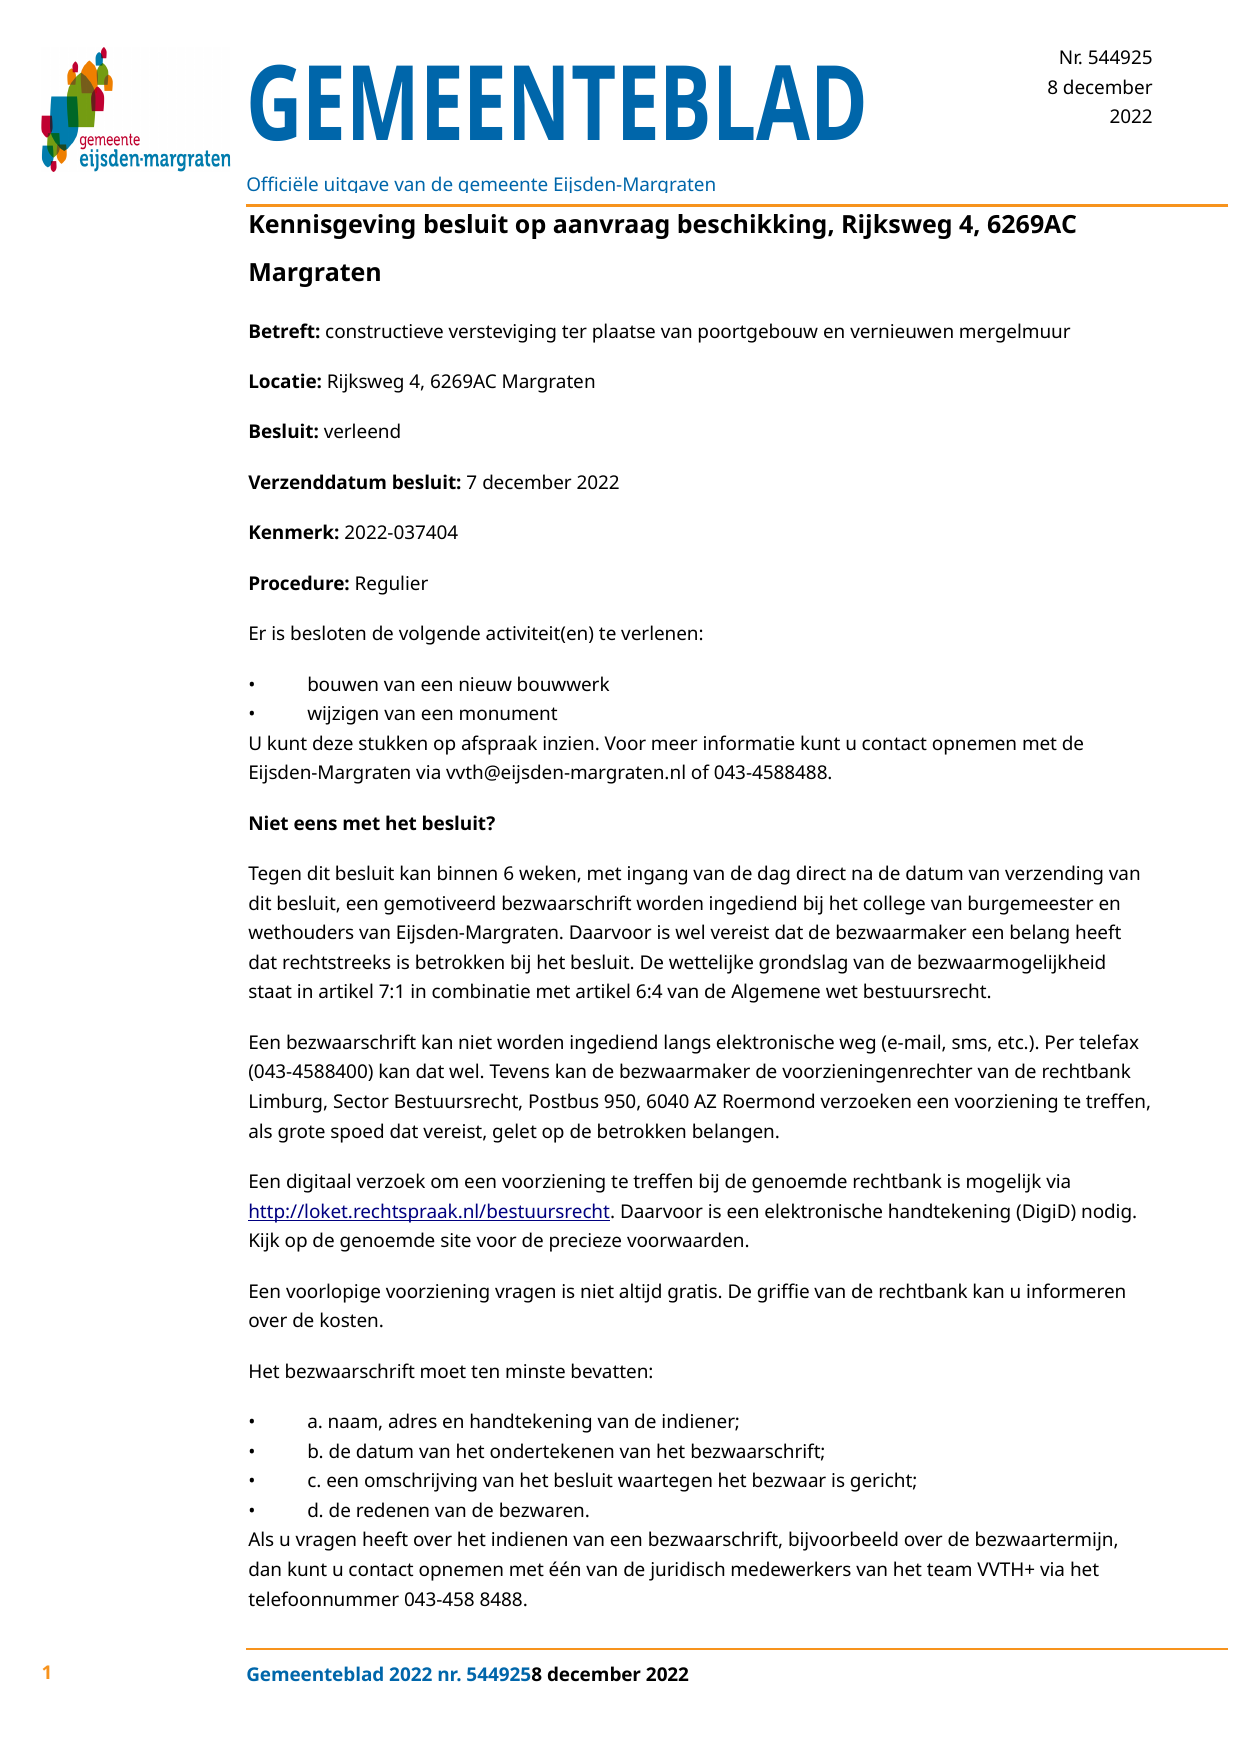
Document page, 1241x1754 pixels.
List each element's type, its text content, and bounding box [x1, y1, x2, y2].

text Er is besloten de volgende activiteit(en) te verlenen: [248, 620, 1152, 646]
list d. de redenen van de bezwaren. [248, 1497, 1152, 1523]
text U kunt deze stukken op afspraak inzien. Voor meer informatie kunt u contact opnemen met de Eijsden-Margraten via vvth@eijsden-margraten.nl of 043-4588488. [248, 730, 1152, 785]
text Kenmerk: 2022-037404 [248, 519, 1152, 545]
text Een digitaal verzoek om een voorziening te treffen bij de genoemde rechtbank is mogelijk via http://loket.rechtspraak.nl/bestuursrecht. Daarvoor is een elektronische handtekening (DigiD) nodig. Kijk op de genoemde site voor de precieze voorwaarden. [248, 1168, 1152, 1253]
text Als u vragen heeft over het indienen van een bezwaarschrift, bijvoorbeeld over de bezwaartermijn, dan kunt u contact opnemen met één van de juridisch medewerkers van het team VVTH+ via het telefoonnummer 043-458 8488. [248, 1527, 1152, 1612]
text Betreft: constructieve versteviging ter plaatse van poortgebouw en vernieuwen mergelmuur [248, 318, 1152, 344]
list bouwen van een nieuw bouwwerk [248, 671, 1152, 697]
text Een voorlopige voorziening vragen is niet altijd gratis. De griffie van de rechtbank kan u informeren over de kosten. [248, 1278, 1152, 1333]
text Kennisgeving besluit op aanvraag beschikking, Rijksweg 4, 6269AC Margraten [248, 207, 1152, 288]
text Besluit: verleend [248, 419, 1152, 444]
text Tegen dit besluit kan binnen 6 weken, met ingang van de dag direct na de datum van verzending van dit besluit, een gemotiveerd bezwaarschrift worden ingediend bij het college van burgemeester en wethouders van Eijsden-Margraten. Daarvoor is wel vereist dat de bezwaarmaker een belang heeft dat rechtstreeks is betrokken bij het besluit. De wettelijke grondslag van de bezwaarmogelijkheid staat in artikel 7:1 in combinatie met artikel 6:4 van de Algemene wet bestuursrecht. [248, 860, 1152, 1004]
list b. de datum van het ondertekenen van het bezwaarschrift; [248, 1438, 1152, 1464]
text Procedure: Regulier [248, 570, 1152, 596]
text Verzenddatum besluit: 7 december 2022 [248, 469, 1152, 495]
picture [41, 47, 231, 172]
text Een bezwaarschrift kan niet worden ingediend langs elektronische weg (e-mail, sms, etc.). Per telefax (043-4588400) kan dat wel. Tevens kan de bezwaarmaker de voorzieningenrechter van de rechtbank Limburg, Sector Bestuursrecht, Postbus 950, 6040 AZ Roermond verzoeken een voorziening te treffen, als grote spoed dat vereist, gelet op de betrokken belangen. [248, 1029, 1152, 1144]
text Locatie: Rijksweg 4, 6269AC Margraten [248, 368, 1152, 394]
list wijzigen van een monument [248, 700, 1152, 726]
text Niet eens met het besluit? [248, 810, 1152, 836]
text Het bezwaarschrift moet ten minste bevatten: [248, 1358, 1152, 1384]
list c. een omschrijving van het besluit waartegen het bezwaar is gericht; [248, 1467, 1152, 1493]
list a. naam, adres en handtekening van de indiener; [248, 1408, 1152, 1434]
